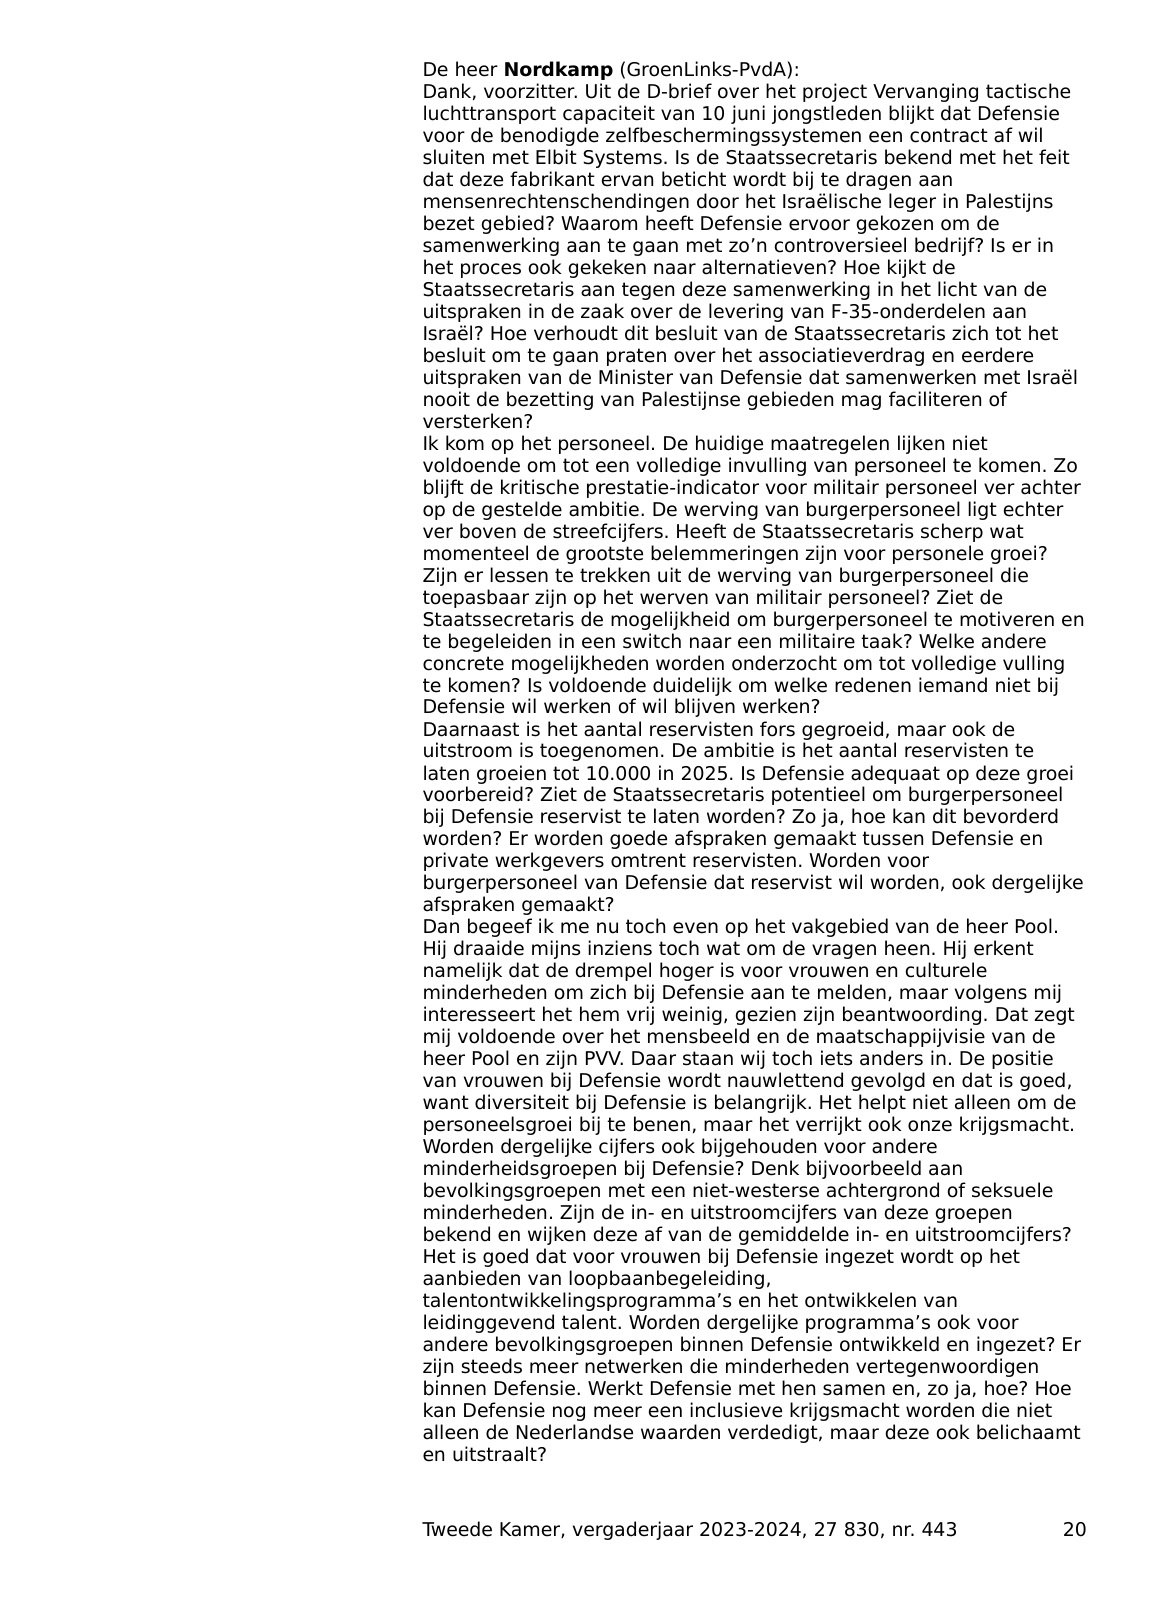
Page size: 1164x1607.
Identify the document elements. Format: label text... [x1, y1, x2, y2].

text De heer Nordkamp (GroenLinks-PvdA): [422, 59, 1087, 81]
text Dan begeef ik me nu toch even op het vakgebied van de heer Pool. Hij draaide mijns inziens toch wat om de vragen heen. Hij erkent namelijk dat de drempel hoger is voor vrouwen en culturele minderheden om zich bij Defensie aan te melden, maar volgens mij interesseert het hem vrij weinig, gezien zijn beantwoording. Dat zegt mij voldoende over het mensbeeld en de maatschappijvisie van de heer Pool en zijn PVV. Daar staan wij toch iets anders in. De positie van vrouwen bij Defensie wordt nauwlettend gevolgd en dat is goed, want diversiteit bij Defensie is belangrijk. Het helpt niet alleen om de personeelsgroei bij te benen, maar het verrijkt ook onze krijgsmacht. Worden dergelijke cijfers ook bijgehouden voor andere minderheidsgroepen bij Defensie? Denk bijvoorbeeld aan bevolkingsgroepen met een niet-westerse achtergrond of seksuele minderheden. Zijn de in- en uitstroomcijfers van deze groepen bekend en wijken deze af van de gemiddelde in- en uitstroomcijfers? [422, 916, 1087, 1246]
text Dank, voorzitter. Uit de D-brief over het project Vervanging tactische luchttransport capaciteit van 10 juni jongstleden blijkt dat Defensie voor de benodigde zelfbeschermingssystemen een contract af wil sluiten met Elbit Systems. Is de Staatssecretaris bekend met het feit dat deze fabrikant ervan beticht wordt bij te dragen aan mensenrechtenschendingen door het Israëlische leger in Palestijns bezet gebied? Waarom heeft Defensie ervoor gekozen om de samenwerking aan te gaan met zo’n controversieel bedrijf? Is er in het proces ook gekeken naar alternatieven? Hoe kijkt de Staatssecretaris aan tegen deze samenwerking in het licht van de uitspraken in de zaak over de levering van F-35-onderdelen aan Israël? Hoe verhoudt dit besluit van de Staatssecretaris zich tot het besluit om te gaan praten over het associatieverdrag en eerdere uitspraken van de Minister van Defensie dat samenwerken met Israël nooit de bezetting van Palestijnse gebieden mag faciliteren of versterken? [422, 81, 1087, 433]
text Daarnaast is het aantal reservisten fors gegroeid, maar ook de uitstroom is toegenomen. De ambitie is het aantal reservisten te laten groeien tot 10.000 in 2025. Is Defensie adequaat op deze groei voorbereid? Ziet de Staatssecretaris potentieel om burgerpersoneel bij Defensie reservist te laten worden? Zo ja, hoe kan dit bevorderd worden? Er worden goede afspraken gemaakt tussen Defensie en private werkgevers omtrent reservisten. Worden voor burgerpersoneel van Defensie dat reservist wil worden, ook dergelijke afspraken gemaakt? [422, 718, 1087, 916]
text Ik kom op het personeel. De huidige maatregelen lijken niet voldoende om tot een volledige invulling van personeel te komen. Zo blijft de kritische prestatie-indicator voor militair personeel ver achter op de gestelde ambitie. De werving van burgerpersoneel ligt echter ver boven de streefcijfers. Heeft de Staatssecretaris scherp wat momenteel de grootste belemmeringen zijn voor personele groei? Zijn er lessen te trekken uit de werving van burgerpersoneel die toepasbaar zijn op het werven van militair personeel? Ziet de Staatssecretaris de mogelijkheid om burgerpersoneel te motiveren en te begeleiden in een switch naar een militaire taak? Welke andere concrete mogelijkheden worden onderzocht om tot volledige vulling te komen? Is voldoende duidelijk om welke redenen iemand niet bij Defensie wil werken of wil blijven werken? [422, 433, 1087, 718]
text Het is goed dat voor vrouwen bij Defensie ingezet wordt op het aanbieden van loopbaanbegeleiding, talentontwikkelingsprogramma’s en het ontwikkelen van leidinggevend talent. Worden dergelijke programma’s ook voor andere bevolkingsgroepen binnen Defensie ontwikkeld en ingezet? Er zijn steeds meer netwerken die minderheden vertegenwoordigen binnen Defensie. Werkt Defensie met hen samen en, zo ja, hoe? Hoe kan Defensie nog meer een inclusieve krijgsmacht worden die niet alleen de Nederlandse waarden verdedigt, maar deze ook belichaamt en uitstraalt? [422, 1246, 1087, 1466]
